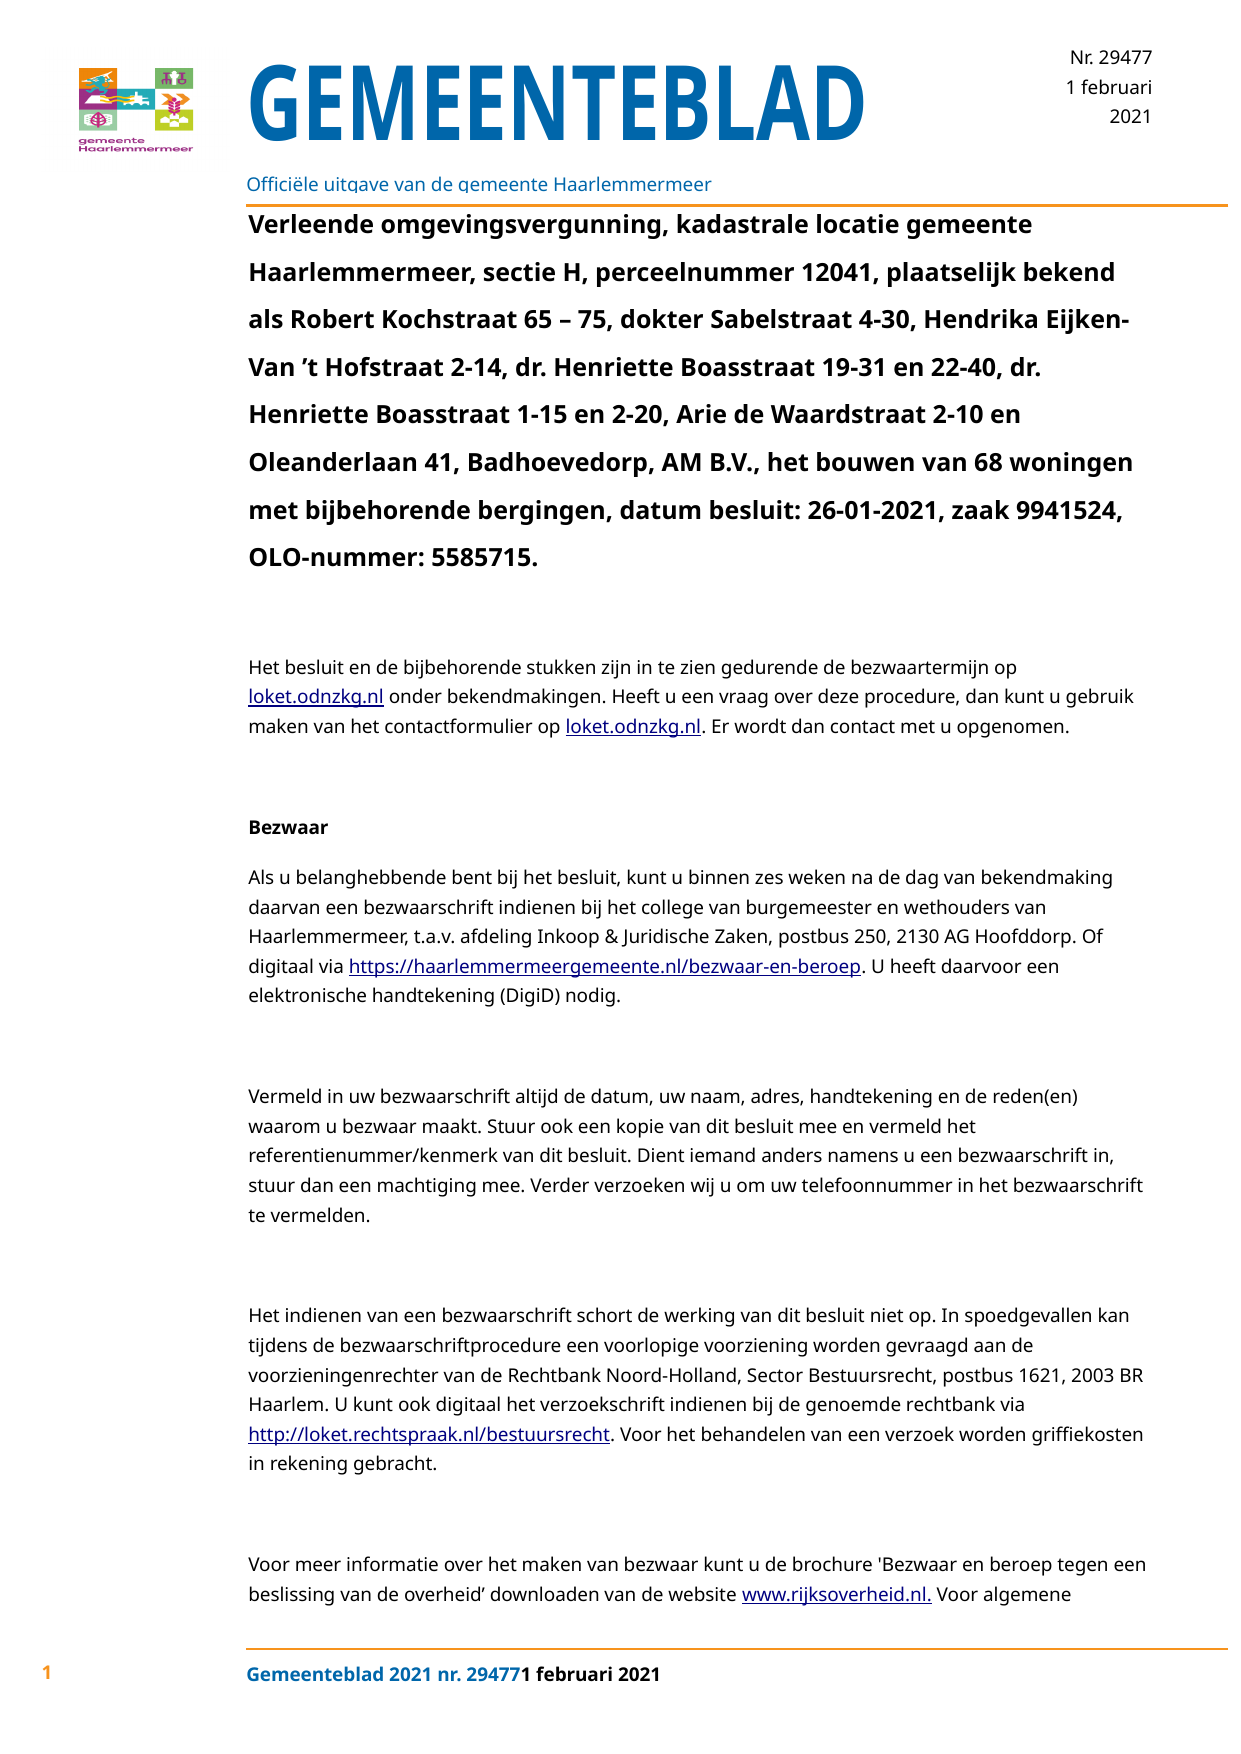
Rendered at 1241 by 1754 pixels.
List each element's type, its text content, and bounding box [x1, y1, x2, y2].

picture [41, 47, 231, 172]
text Vermeld in uw bezwaarschrift altijd de datum, uw naam, adres, handtekening en de reden(en) waarom u bezwaar maakt. Stuur ook een kopie van dit besluit mee en vermeld het referentienummer/kenmerk van dit besluit. Dient iemand anders namens u een bezwaarschrift in, stuur dan een machtiging mee. Verder verzoeken wij u om uw telefoonnummer in het bezwaarschrift te vermelden. [248, 1083, 1152, 1228]
text Als u belanghebbende bent bij het besluit, kunt u binnen zes weken na de dag van bekendmaking daarvan een bezwaarschrift indienen bij het college van burgemeester en wethouders van Haarlemmermeer, t.a.v. afdeling Inkoop & Juridische Zaken, postbus 250, 2130 AG Hoofddorp. Of digitaal via https://haarlemmermeergemeente.nl/bezwaar-en-beroep. U heeft daarvoor een elektronische handtekening (DigiD) nodig. [248, 864, 1152, 1008]
text Bezwaar [248, 814, 1152, 840]
text Verleende omgevingsvergunning, kadastrale locatie gemeente Haarlemmermeer, sectie H, perceelnummer 12041, plaatselijk bekend als Robert Kochstraat 65 – 75, dokter Sabelstraat 4-30, Hendrika Eijken-Van ’t Hofstraat 2-14, dr. Henriette Boasstraat 19-31 en 22-40, dr. Henriette Boasstraat 1-15 en 2-20, Arie de Waardstraat 2-10 en Oleanderlaan 41, Badhoevedorp, AM B.V., het bouwen van 68 woningen met bijbehorende bergingen, datum besluit: 26-01-2021, zaak 9941524, OLO-nummer: 5585715. [248, 207, 1152, 574]
text Het indienen van een bezwaarschrift schort de werking van dit besluit niet op. In spoedgevallen kan tijdens de bezwaarschriftprocedure een voorlopige voorziening worden gevraagd aan de voorzieningenrechter van de Rechtbank Noord-Holland, Sector Bestuursrecht, postbus 1621, 2003 BR Haarlem. U kunt ook digitaal het verzoekschrift indienen bij de genoemde rechtbank via http://loket.rechtspraak.nl/bestuursrecht. Voor het behandelen van een verzoek worden griffiekosten in rekening gebracht. [248, 1303, 1152, 1476]
text Het besluit en de bijbehorende stukken zijn in te zien gedurende de bezwaartermijn op loket.odnzkg.nl onder bekendmakingen. Heeft u een vraag over deze procedure, dan kunt u gebruik maken van het contactformulier op loket.odnzkg.nl. Er wordt dan contact met u opgenomen. [248, 654, 1152, 739]
text Voor meer informatie over het maken van bezwaar kunt u de brochure 'Bezwaar en beroep tegen een beslissing van de overheid’ downloaden van de website www.rijksoverheid.nl. Voor algemene [248, 1551, 1152, 1607]
